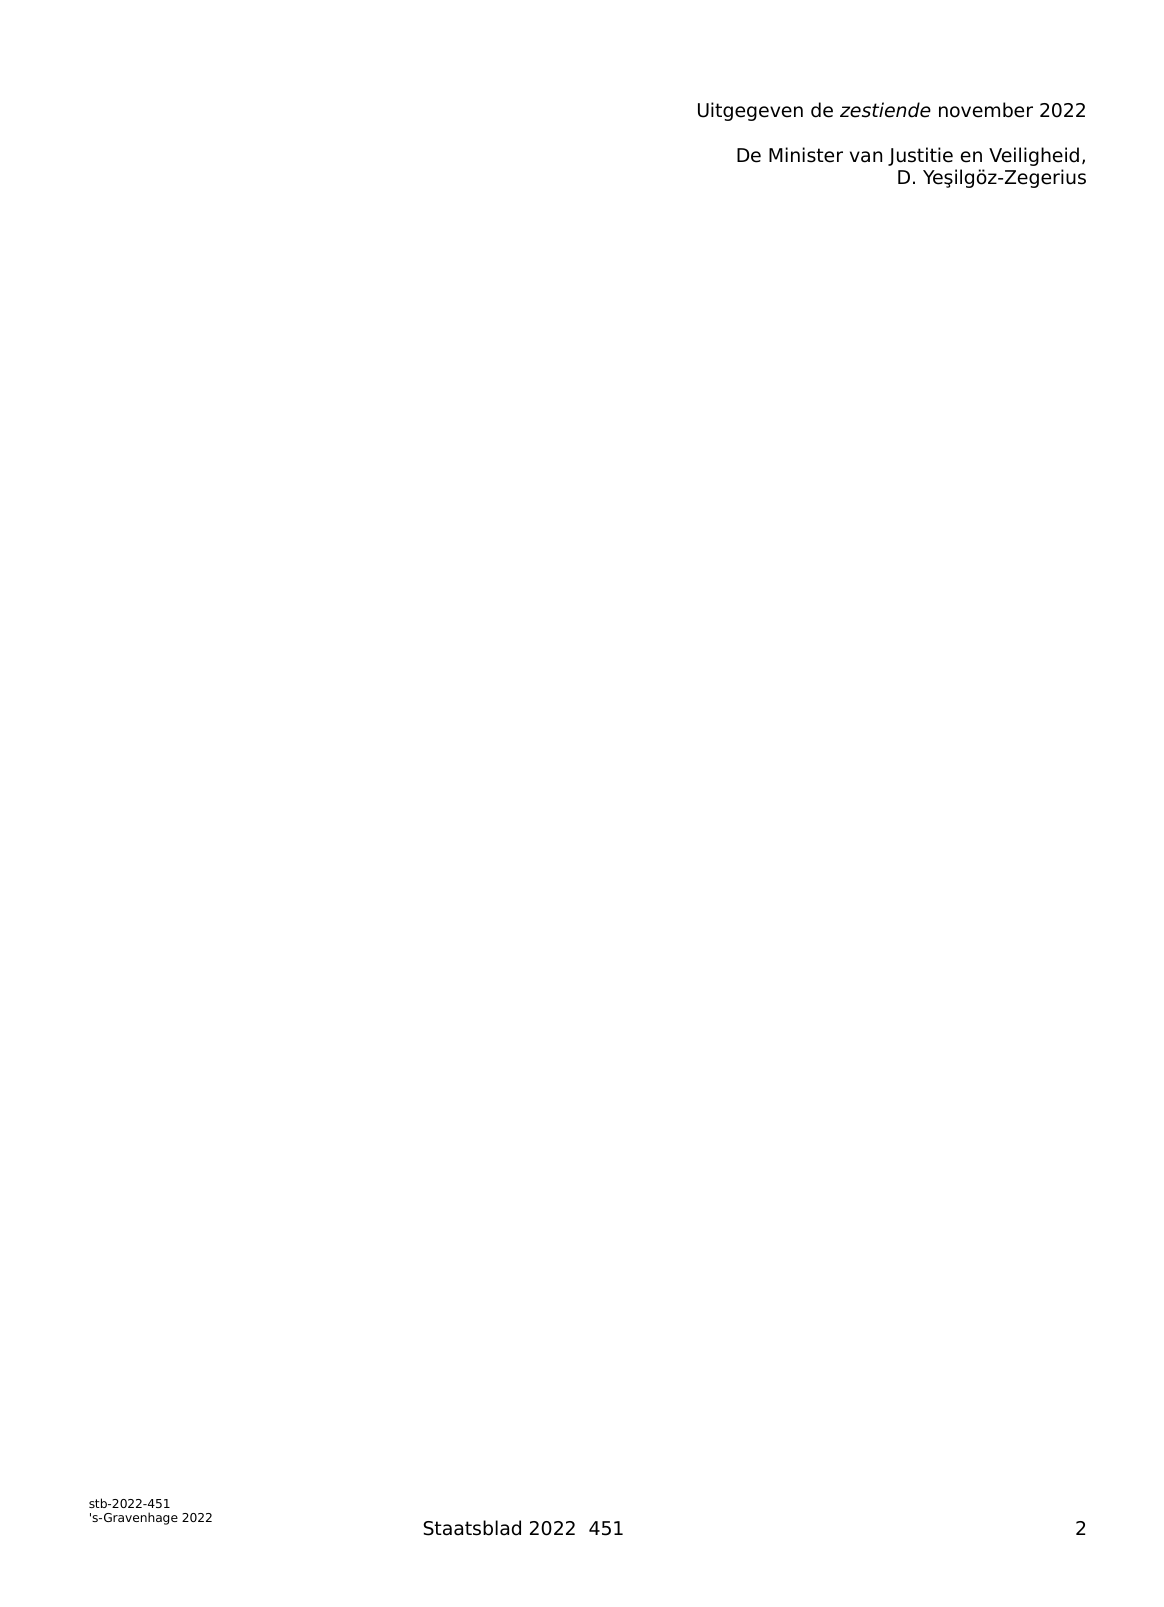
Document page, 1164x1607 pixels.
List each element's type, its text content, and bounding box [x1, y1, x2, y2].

text stb-2022-451 [88, 1497, 323, 1511]
text 's-Gravenhage 2022 [88, 1511, 323, 1525]
text De Minister van Justitie en Veiligheid, D. Yeşilgöz-Zegerius [422, 144, 1087, 188]
text Uitgegeven de zestiende november 2022 [422, 100, 1087, 122]
